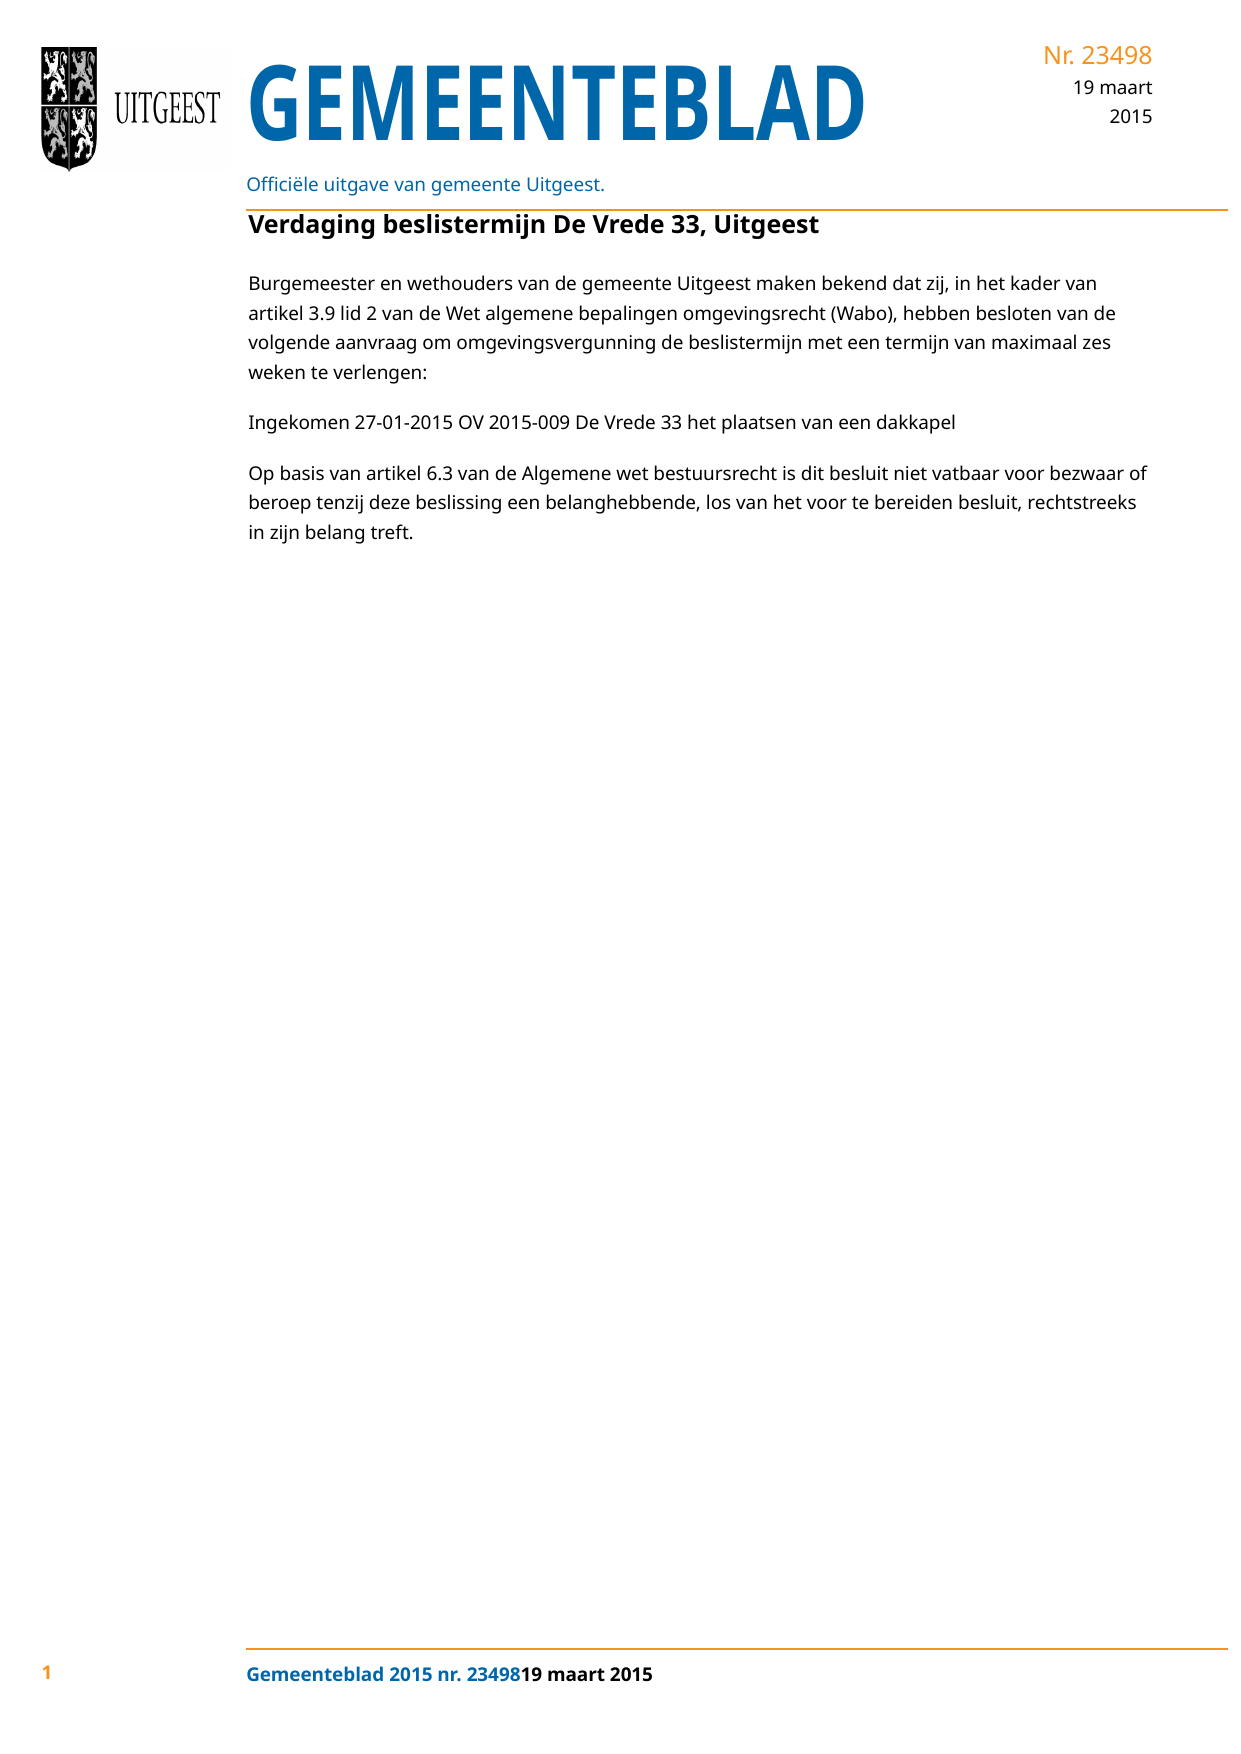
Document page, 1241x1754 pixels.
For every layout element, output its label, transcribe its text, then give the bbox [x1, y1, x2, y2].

text Ingekomen 27-01-2015 OV 2015-009 De Vrede 33 het plaatsen van een dakkapel [248, 409, 1152, 435]
text Op basis van artikel 6.3 van de Algemene wet bestuursrecht is dit besluit niet vatbaar voor bezwaar of beroep tenzij deze beslissing een belanghebbende, los van het voor te bereiden besluit, rechtstreeks in zijn belang treft. [248, 460, 1152, 545]
text Burgemeester en wethouders van de gemeente Uitgeest maken bekend dat zij, in het kader van artikel 3.9 lid 2 van de Wet algemene bepalingen omgevingsrecht (Wabo), hebben besloten van de volgende aanvraag om omgevingsvergunning de beslistermijn met een termijn van maximaal zes weken te verlengen: [248, 270, 1152, 385]
text Verdaging beslistermijn De Vrede 33, Uitgeest [248, 211, 1152, 241]
picture [41, 47, 231, 172]
